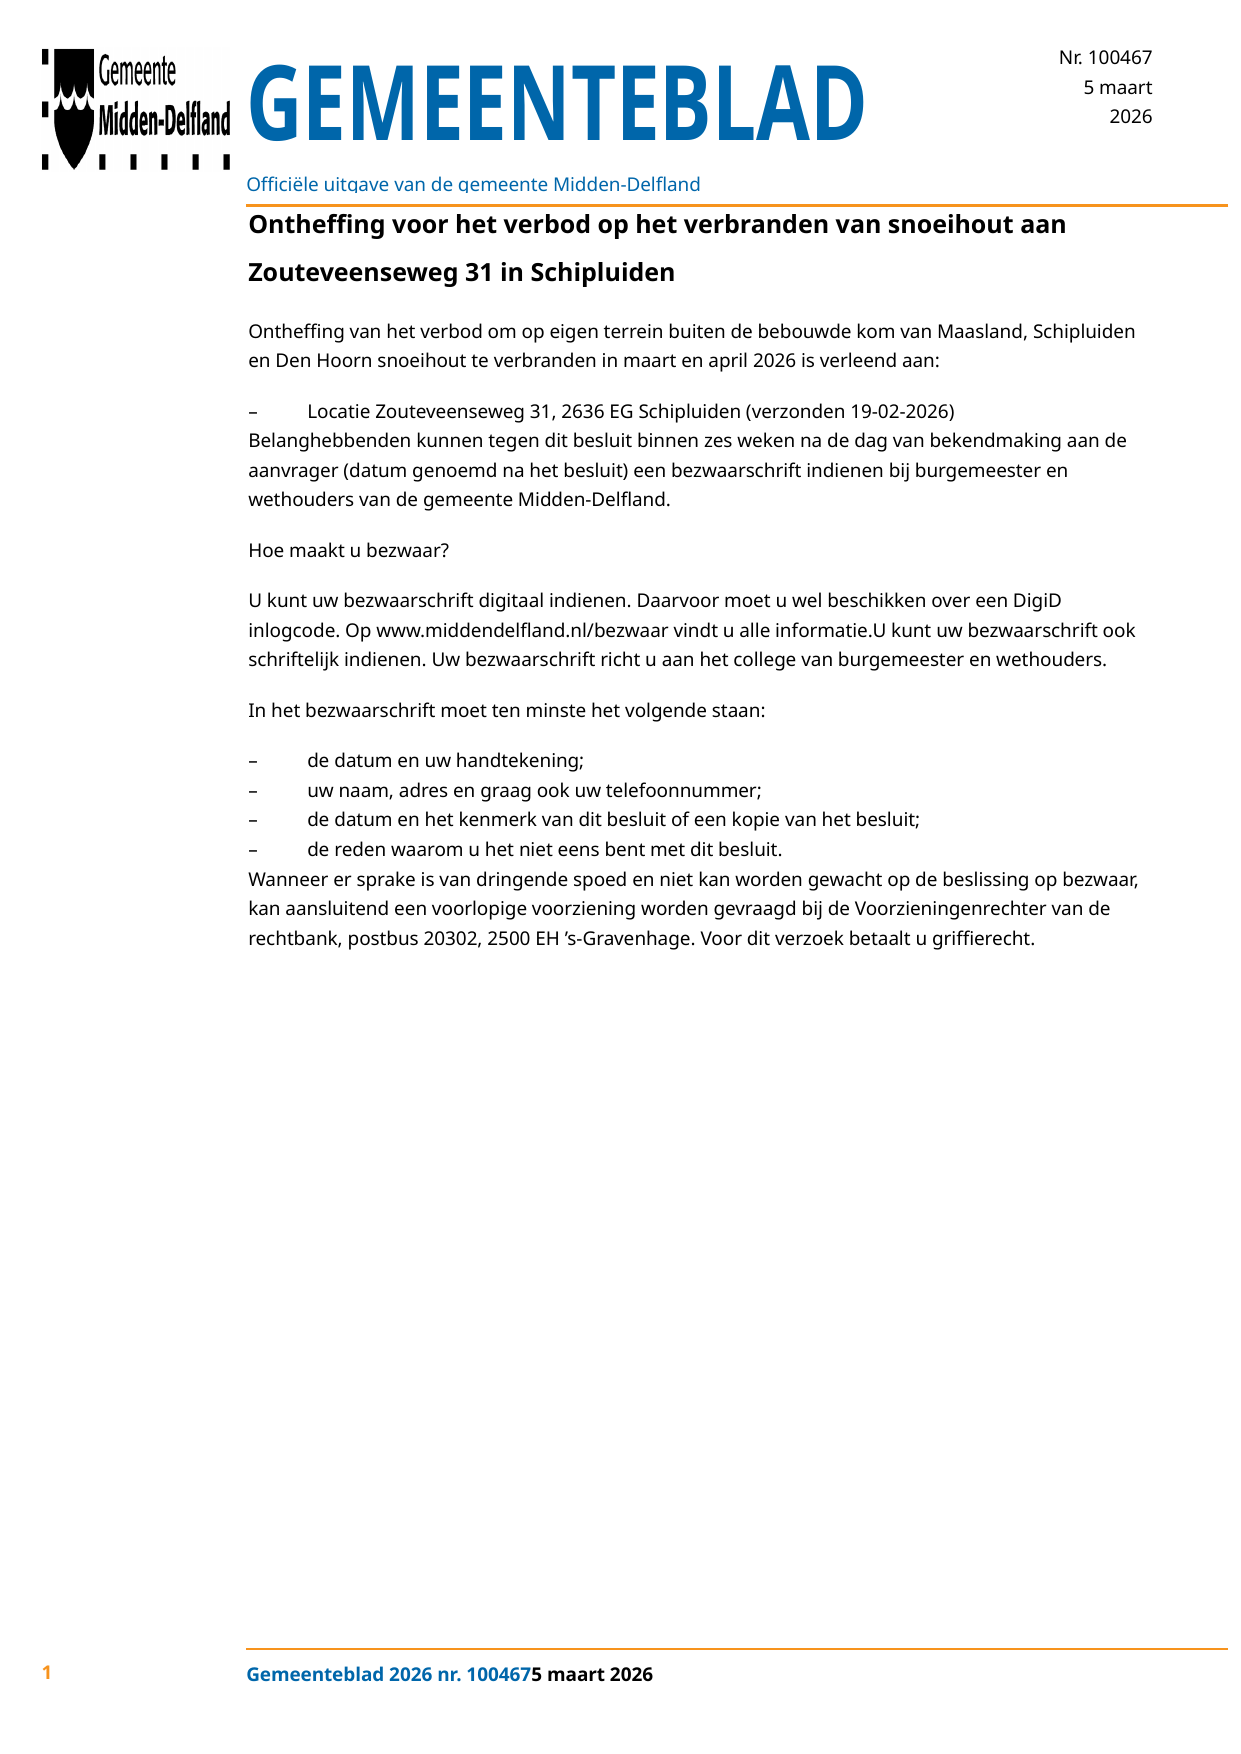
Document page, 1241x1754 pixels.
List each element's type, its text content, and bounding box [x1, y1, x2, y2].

text Belanghebbenden kunnen tegen dit besluit binnen zes weken na de dag van bekendmaking aan de aanvrager (datum genoemd na het besluit) een bezwaarschrift indienen bij burgemeester en wethouders van de gemeente Midden-Delfland. [248, 427, 1152, 512]
text ​Wanneer er sprake is van dringende spoed en niet kan worden gewacht op de beslissing op bezwaar, kan aansluitend een voorlopige voorziening worden gevraagd bij de Voorzieningenrechter van de rechtbank, postbus 20302, 2500 EH ’s-Gravenhage. Voor dit verzoek betaalt u griffierecht. [248, 866, 1152, 951]
list Locatie Zouteveenseweg 31, 2636 EG Schipluiden (verzonden 19-02-2026) [248, 398, 1152, 424]
text In het bezwaarschrift moet ten minste het volgende staan: [248, 697, 1152, 723]
list de reden waarom u het niet eens bent met dit besluit. [248, 836, 1152, 862]
list uw naam, adres en graag ook uw telefoonnummer; [248, 777, 1152, 803]
picture [41, 47, 231, 172]
list de datum en het kenmerk van dit besluit of een kopie van het besluit; [248, 807, 1152, 832]
text U kunt uw bezwaarschrift digitaal indienen. Daarvoor moet u wel beschikken over een DigiD inlogcode. Op www.middendelfland.nl/bezwaar vindt u alle informatie.U kunt uw bezwaarschrift ook schriftelijk indienen. Uw bezwaarschrift richt u aan het college van burgemeester en wethouders. [248, 587, 1152, 672]
text Ontheffing voor het verbod op het verbranden van snoeihout aan Zouteveenseweg 31 in Schipluiden [248, 207, 1152, 288]
text Hoe maakt u bezwaar? [248, 537, 1152, 563]
list de datum en uw handtekening; [248, 747, 1152, 773]
text Ontheffing van het verbod om op eigen terrein buiten de bebouwde kom van Maasland, Schipluiden en Den Hoorn snoeihout te verbranden in maart en april 2026 is verleend aan: [248, 318, 1152, 373]
